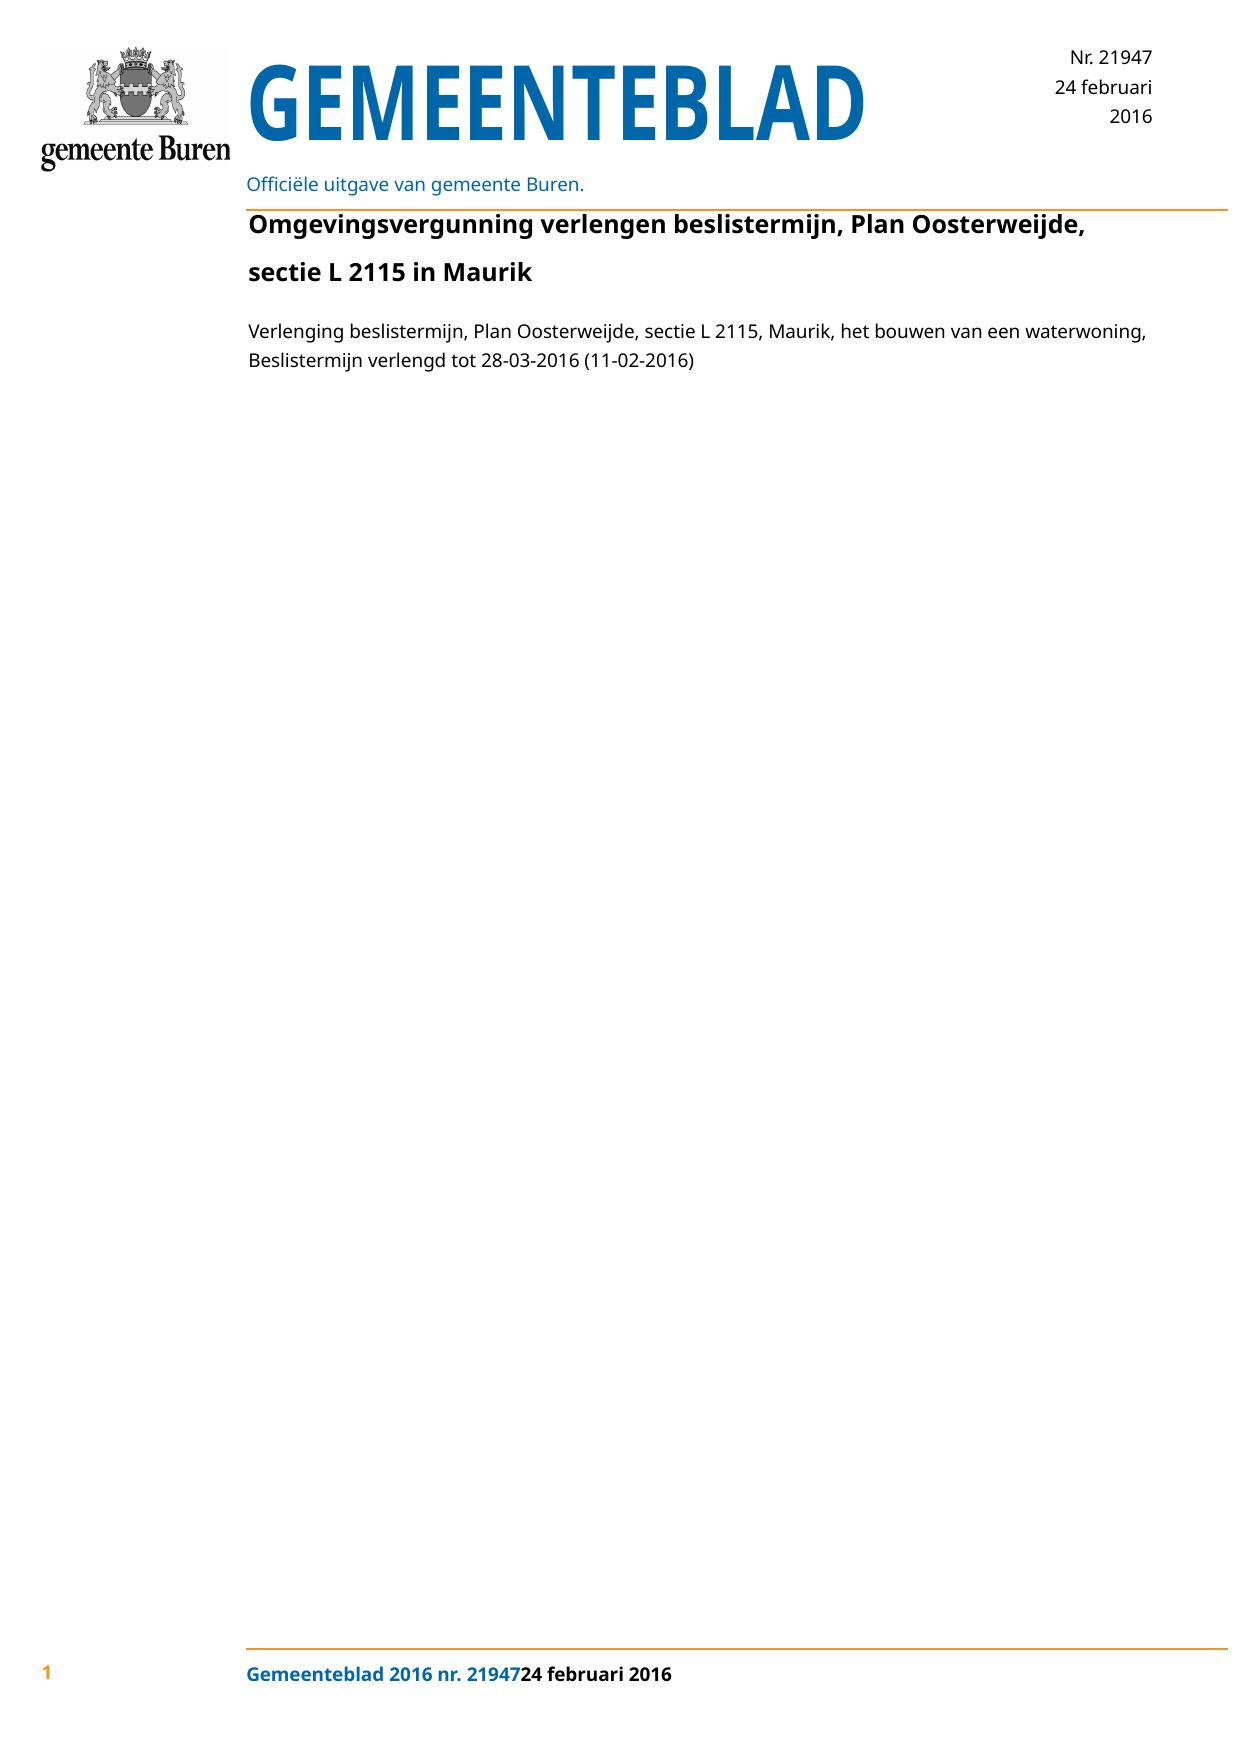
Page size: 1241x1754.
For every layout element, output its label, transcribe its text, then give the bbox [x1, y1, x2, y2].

text Verlenging beslistermijn, Plan Oosterweijde, sectie L 2115, Maurik, het bouwen van een waterwoning, Beslistermijn verlengd tot 28-03-2016 (11-02-2016) [248, 318, 1152, 373]
text Omgevingsvergunning verlengen beslistermijn, Plan Oosterweijde, sectie L 2115 in Maurik [248, 211, 1152, 288]
picture [41, 47, 231, 172]
